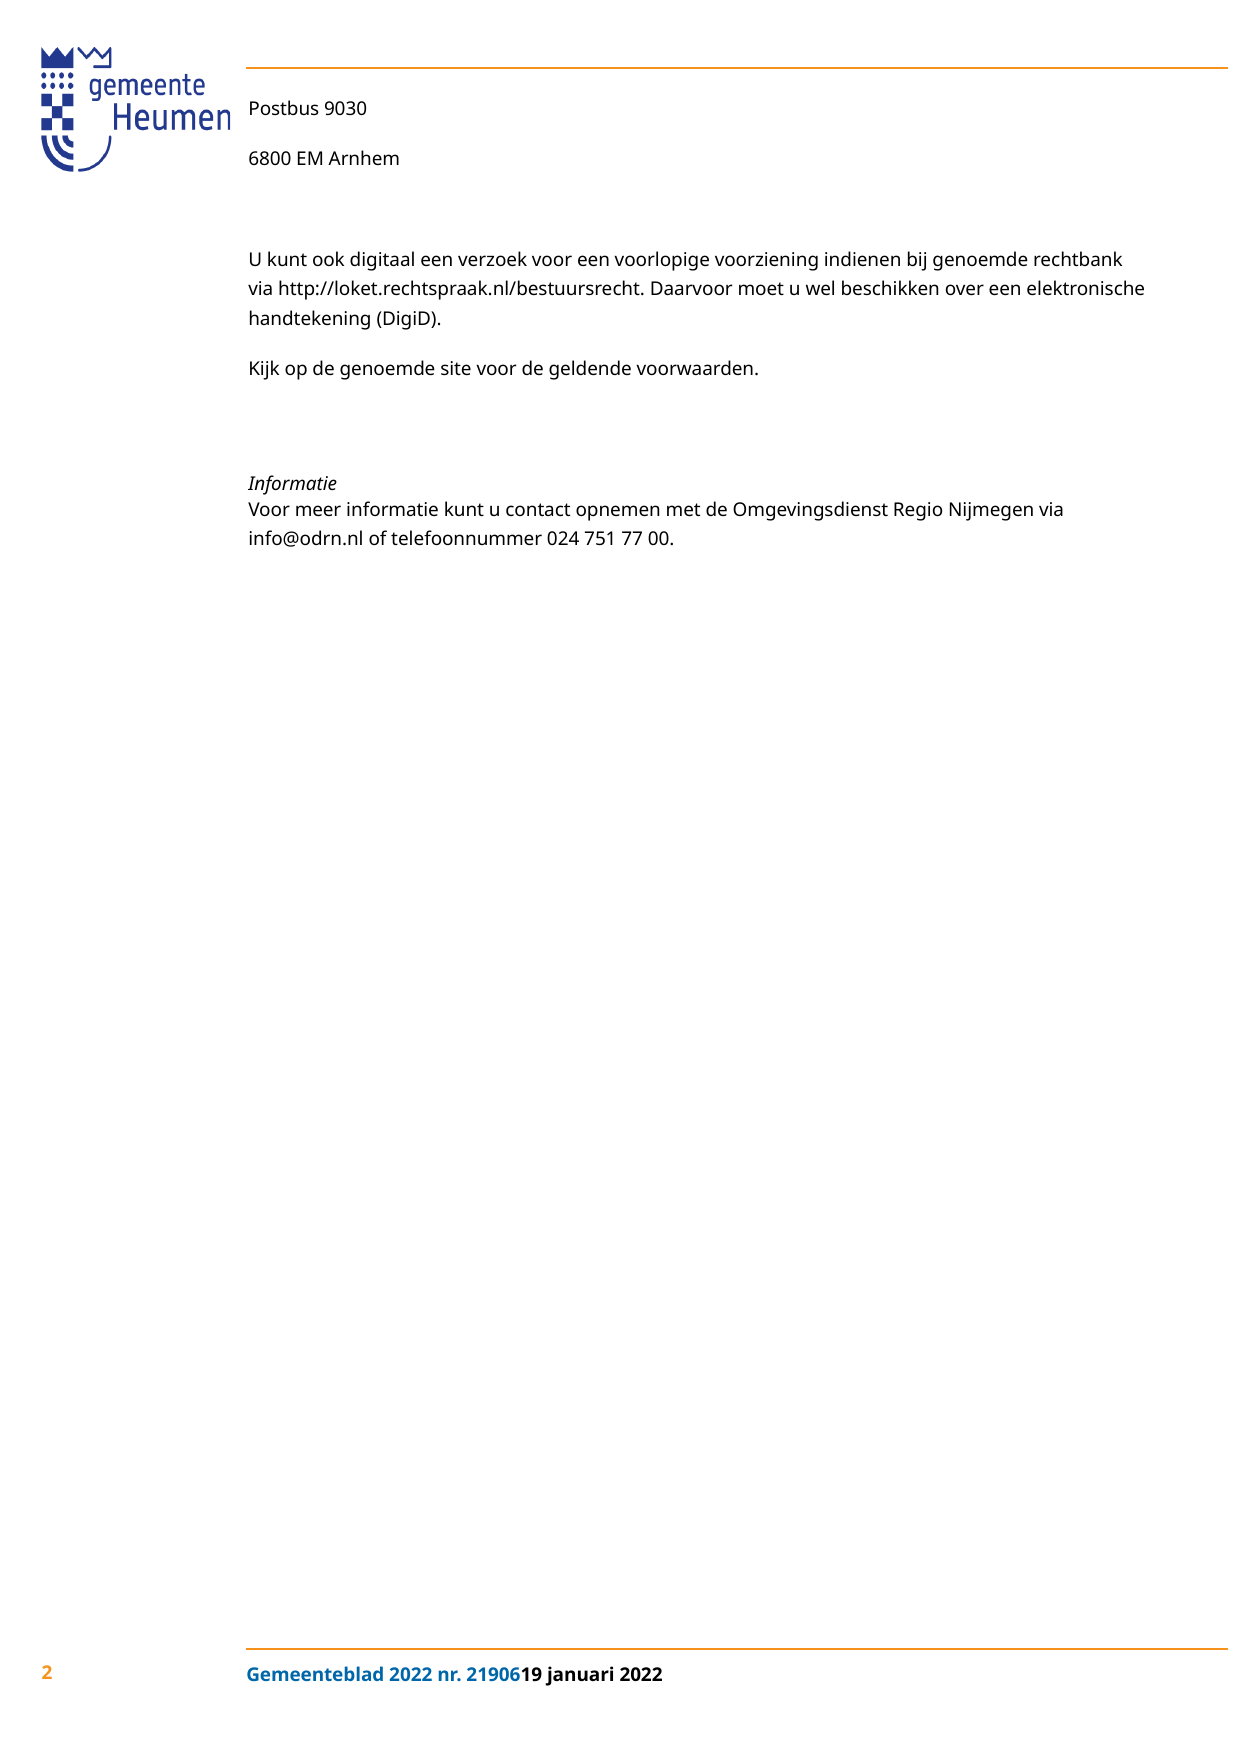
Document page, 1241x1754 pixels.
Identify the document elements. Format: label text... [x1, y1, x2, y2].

text Voor meer informatie kunt u contact opnemen met de Omgevingsdienst Regio Nijmegen via info@odrn.nl of telefoonnummer 024 751 77 00. [248, 496, 1152, 551]
text Postbus 9030 [248, 95, 1152, 121]
picture [41, 47, 231, 172]
text U kunt ook digitaal een verzoek voor een voorlopige voorziening indienen bij genoemde rechtbank via http://loket.rechtspraak.nl/bestuursrecht. Daarvoor moet u wel beschikken over een elektronische handtekening (DigiD). [248, 246, 1152, 331]
text 6800 EM Arnhem [248, 145, 1152, 171]
text Kijk op de genoemde site voor de geldende voorwaarden. [248, 356, 1152, 381]
text Informatie [248, 470, 1152, 496]
